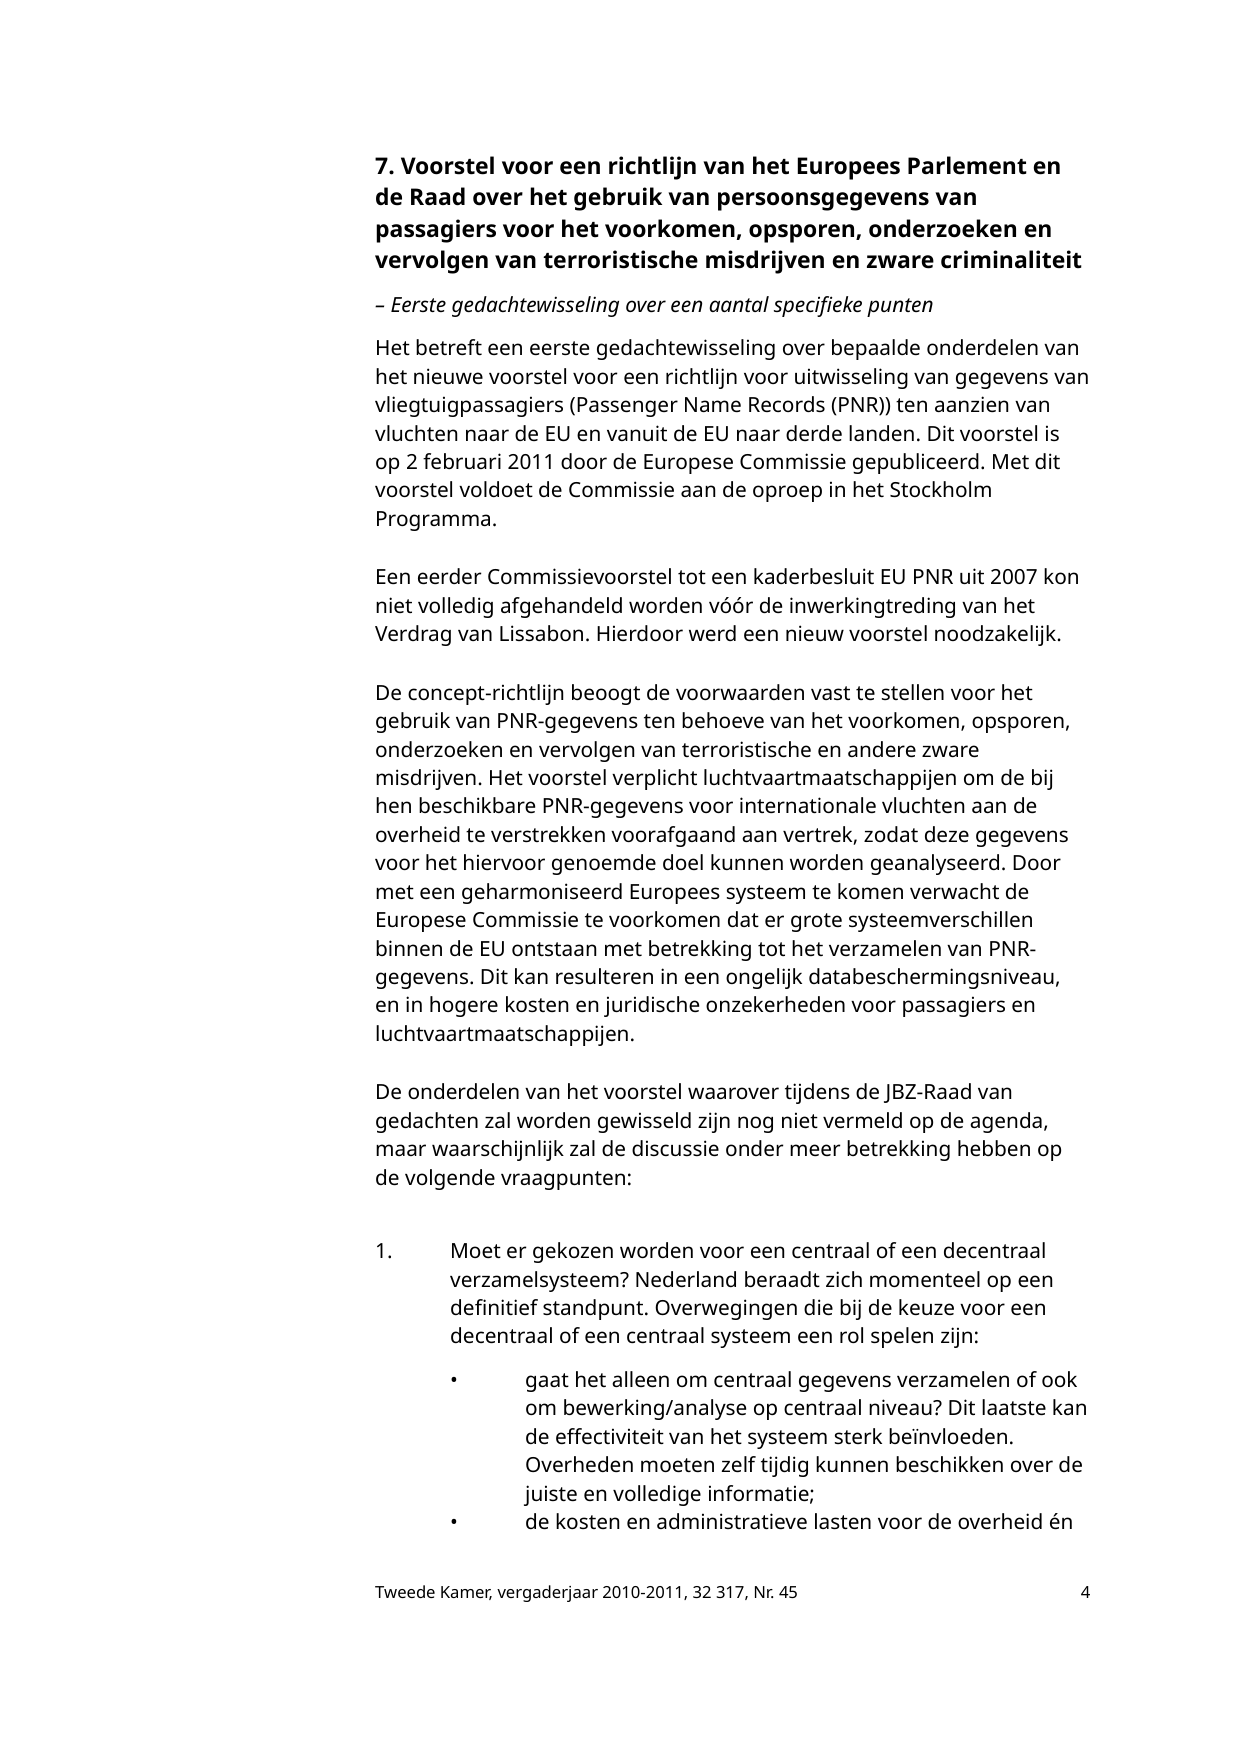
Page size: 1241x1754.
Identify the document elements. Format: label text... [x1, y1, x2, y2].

list Moet er gekozen worden voor een centraal of een decentraal verzamelsysteem? Nederland beraadt zich momenteel op een definitief standpunt. Overwegingen die bij de keuze voor een decentraal of een centraal systeem een rol spelen zijn: [375, 1236, 1090, 1350]
text De concept-richtlijn beoogt de voorwaarden vast te stellen voor het gebruik van PNR-gegevens ten behoeve van het voorkomen, opsporen, onderzoeken en vervolgen van terroristische en andere zware misdrijven. Het voorstel verplicht luchtvaartmaatschappijen om de bij hen beschikbare PNR-gegevens voor internationale vluchten aan de overheid te verstrekken voorafgaand aan vertrek, zodat deze gegevens voor het hiervoor genoemde doel kunnen worden geanalyseerd. Door met een geharmoniseerd Europees systeem te komen verwacht de Europese Commissie te voorkomen dat er grote systeemverschillen binnen de EU ontstaan met betrekking tot het verzamelen van PNR-gegevens. Dit kan resulteren in een ongelijk databeschermingsniveau, en in hogere kosten en juridische onzekerheden voor passagiers en luchtvaartmaatschappijen. [375, 678, 1090, 1047]
text Een eerder Commissievoorstel tot een kaderbesluit EU PNR uit 2007 kon niet volledig afgehandeld worden vóór de inwerkingtreding van het Verdrag van Lissabon. Hierdoor werd een nieuw voorstel noodzakelijk. [375, 562, 1090, 648]
text Het betreft een eerste gedachtewisseling over bepaalde onderdelen van het nieuwe voorstel voor een richtlijn voor uitwisseling van gegevens van vliegtuigpassagiers (Passenger Name Records (PNR)) ten aanzien van vluchten naar de EU en vanuit de EU naar derde landen. Dit voorstel is op 2 februari 2011 door de Europese Commissie gepubliceerd. Met dit voorstel voldoet de Commissie aan de oproep in het Stockholm Programma. [375, 333, 1090, 532]
text De onderdelen van het voorstel waarover tijdens de JBZ-Raad van gedachten zal worden gewisseld zijn nog niet vermeld op de agenda, maar waarschijnlijk zal de discussie onder meer betrekking hebben op de volgende vraagpunten: [375, 1077, 1090, 1191]
subtitle 7. Voorstel voor een richtlijn van het Europees Parlement en de Raad over het gebruik van persoonsgegevens van passagiers voor het voorkomen, opsporen, onderzoeken en vervolgen van terroristische misdrijven en zware criminaliteit [375, 150, 1090, 275]
list de kosten en administratieve lasten voor de overheid én [450, 1507, 1090, 1536]
text – Eerste gedachtewisseling over een aantal specifieke punten [375, 290, 1090, 318]
list gaat het alleen om centraal gegevens verzamelen of ook om bewerking/analyse op centraal niveau? Dit laatste kan de effectiviteit van het systeem sterk beïnvloeden. Overheden moeten zelf tijdig kunnen beschikken over de juiste en volledige informatie; [450, 1365, 1090, 1507]
